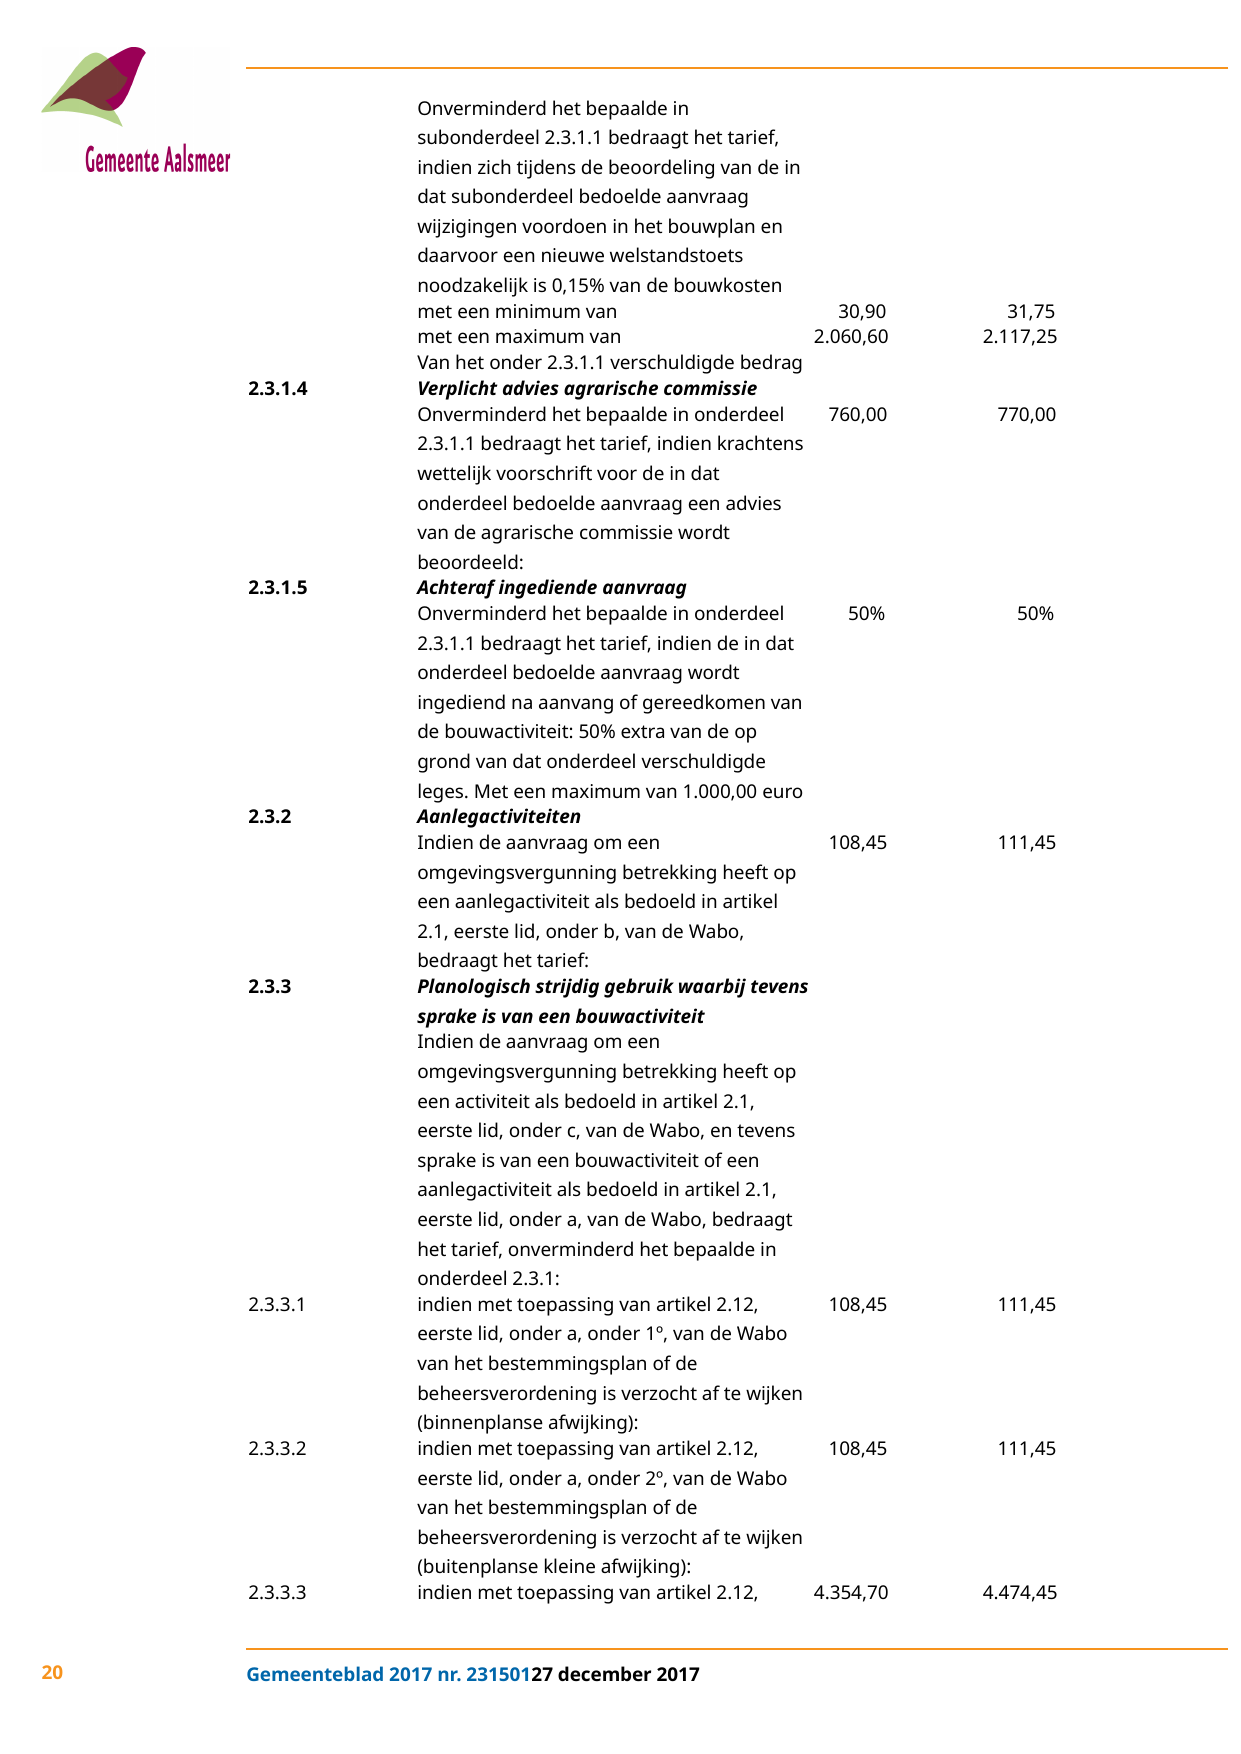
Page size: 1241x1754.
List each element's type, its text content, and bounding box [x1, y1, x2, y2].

table_cell [248, 600, 417, 803]
table_cell 770,00 [983, 401, 1152, 574]
table_cell [248, 350, 417, 375]
table_cell Indien de aanvraag om een omgevingsvergunning betrekking heeft op een aanlegactiviteit als bedoeld in artikel 2.1, eerste lid, onder b, van de Wabo, bedraagt het tarief: [417, 829, 814, 973]
table_cell 108,45 [814, 1435, 983, 1579]
table_cell Onverminderd het bepaalde in onderdeel 2.3.1.1 bedraagt het tarief, indien de in dat onderdeel bedoelde aanvraag wordt ingediend na aanvang of gereedkomen van de bouwactiviteit: 50% extra van de op grond van dat onderdeel verschuldigde leges. Met een maximum van 1.000,00 euro [417, 600, 814, 803]
table_cell 2.3.1.5 [248, 575, 417, 600]
table_cell [983, 1029, 1152, 1291]
table_cell 108,45 [814, 829, 983, 973]
table_cell met een minimum van [417, 298, 814, 324]
table_cell 111,45 [983, 1435, 1152, 1579]
table_cell Onverminderd het bepaalde in onderdeel 2.3.1.1 bedraagt het tarief, indien krachtens wettelijk voorschrift voor de in dat onderdeel bedoelde aanvraag een advies van de agrarische commissie wordt beoordeeld: [417, 401, 814, 574]
table_cell 2.3.3.2 [248, 1435, 417, 1579]
table_cell [248, 1029, 417, 1291]
table_cell 2.3.3.3 [248, 1579, 417, 1605]
table_cell 31,75 [983, 298, 1152, 324]
picture [41, 47, 231, 172]
table_cell 2.3.1.4 [248, 375, 417, 401]
table_cell [983, 375, 1152, 401]
table_cell 2.060,60 [814, 324, 983, 349]
table_cell 50% [814, 600, 983, 803]
table_cell [983, 575, 1152, 600]
table_cell 2.3.2 [248, 804, 417, 829]
table_cell [814, 575, 983, 600]
table_cell indien met toepassing van artikel 2.12, eerste lid, onder a, onder 1º, van de Wabo van het bestemmingsplan of de beheersverordening is verzocht af te wijken (binnenplanse afwijking): [417, 1291, 814, 1435]
table_cell Onverminderd het bepaalde in subonderdeel 2.3.1.1 bedraagt het tarief, indien zich tijdens de beoordeling van de in dat subonderdeel bedoelde aanvraag wijzigingen voordoen in het bouwplan en daarvoor een nieuwe welstandstoets noodzakelijk is 0,15% van de bouwkosten [417, 95, 814, 298]
table_cell Achteraf ingediende aanvraag [417, 575, 814, 600]
table_cell [814, 375, 983, 401]
table_cell 108,45 [814, 1291, 983, 1435]
table_cell [983, 973, 1152, 1029]
table_cell Verplicht advies agrarische commissie [417, 375, 814, 401]
table_cell [983, 350, 1152, 375]
table_cell met een maximum van [417, 324, 814, 349]
table_cell [248, 298, 417, 324]
table_cell [814, 350, 983, 375]
table_cell [248, 95, 417, 298]
table_cell Aanlegactiviteiten [417, 804, 814, 829]
table_cell 760,00 [814, 401, 983, 574]
table_cell [983, 804, 1152, 829]
table_cell Van het onder 2.3.1.1 verschuldigde bedrag [417, 350, 814, 375]
table_cell [814, 804, 983, 829]
table_cell 111,45 [983, 829, 1152, 973]
table_cell 2.3.3 [248, 973, 417, 1029]
table_cell Indien de aanvraag om een omgevingsvergunning betrekking heeft op een activiteit als bedoeld in artikel 2.1, eerste lid, onder c, van de Wabo, en tevens sprake is van een bouwactiviteit of een aanlegactiviteit als bedoeld in artikel 2.1, eerste lid, onder a, van de Wabo, bedraagt het tarief, onverminderd het bepaalde in onderdeel 2.3.1: [417, 1029, 814, 1291]
table_cell [814, 973, 983, 1029]
table_cell [248, 829, 417, 973]
table_cell Planologisch strijdig gebruik waarbij tevens sprake is van een bouwactiviteit [417, 973, 814, 1029]
table_cell [248, 324, 417, 349]
table_cell 2.3.3.1 [248, 1291, 417, 1435]
table_cell indien met toepassing van artikel 2.12, eerste lid, onder a, onder 2º, van de Wabo van het bestemmingsplan of de beheersverordening is verzocht af te wijken (buitenplanse kleine afwijking): [417, 1435, 814, 1579]
table_cell [814, 95, 983, 298]
table_cell 30,90 [814, 298, 983, 324]
table_cell 111,45 [983, 1291, 1152, 1435]
table_cell 2.117,25 [983, 324, 1152, 349]
table_cell [814, 1029, 983, 1291]
table_cell [248, 401, 417, 574]
table_cell 50% [983, 600, 1152, 803]
table_cell 4.354,70 [814, 1579, 983, 1605]
table_cell indien met toepassing van artikel 2.12, [417, 1579, 814, 1605]
table_cell 4.474,45 [983, 1579, 1152, 1605]
table_cell [983, 95, 1152, 298]
